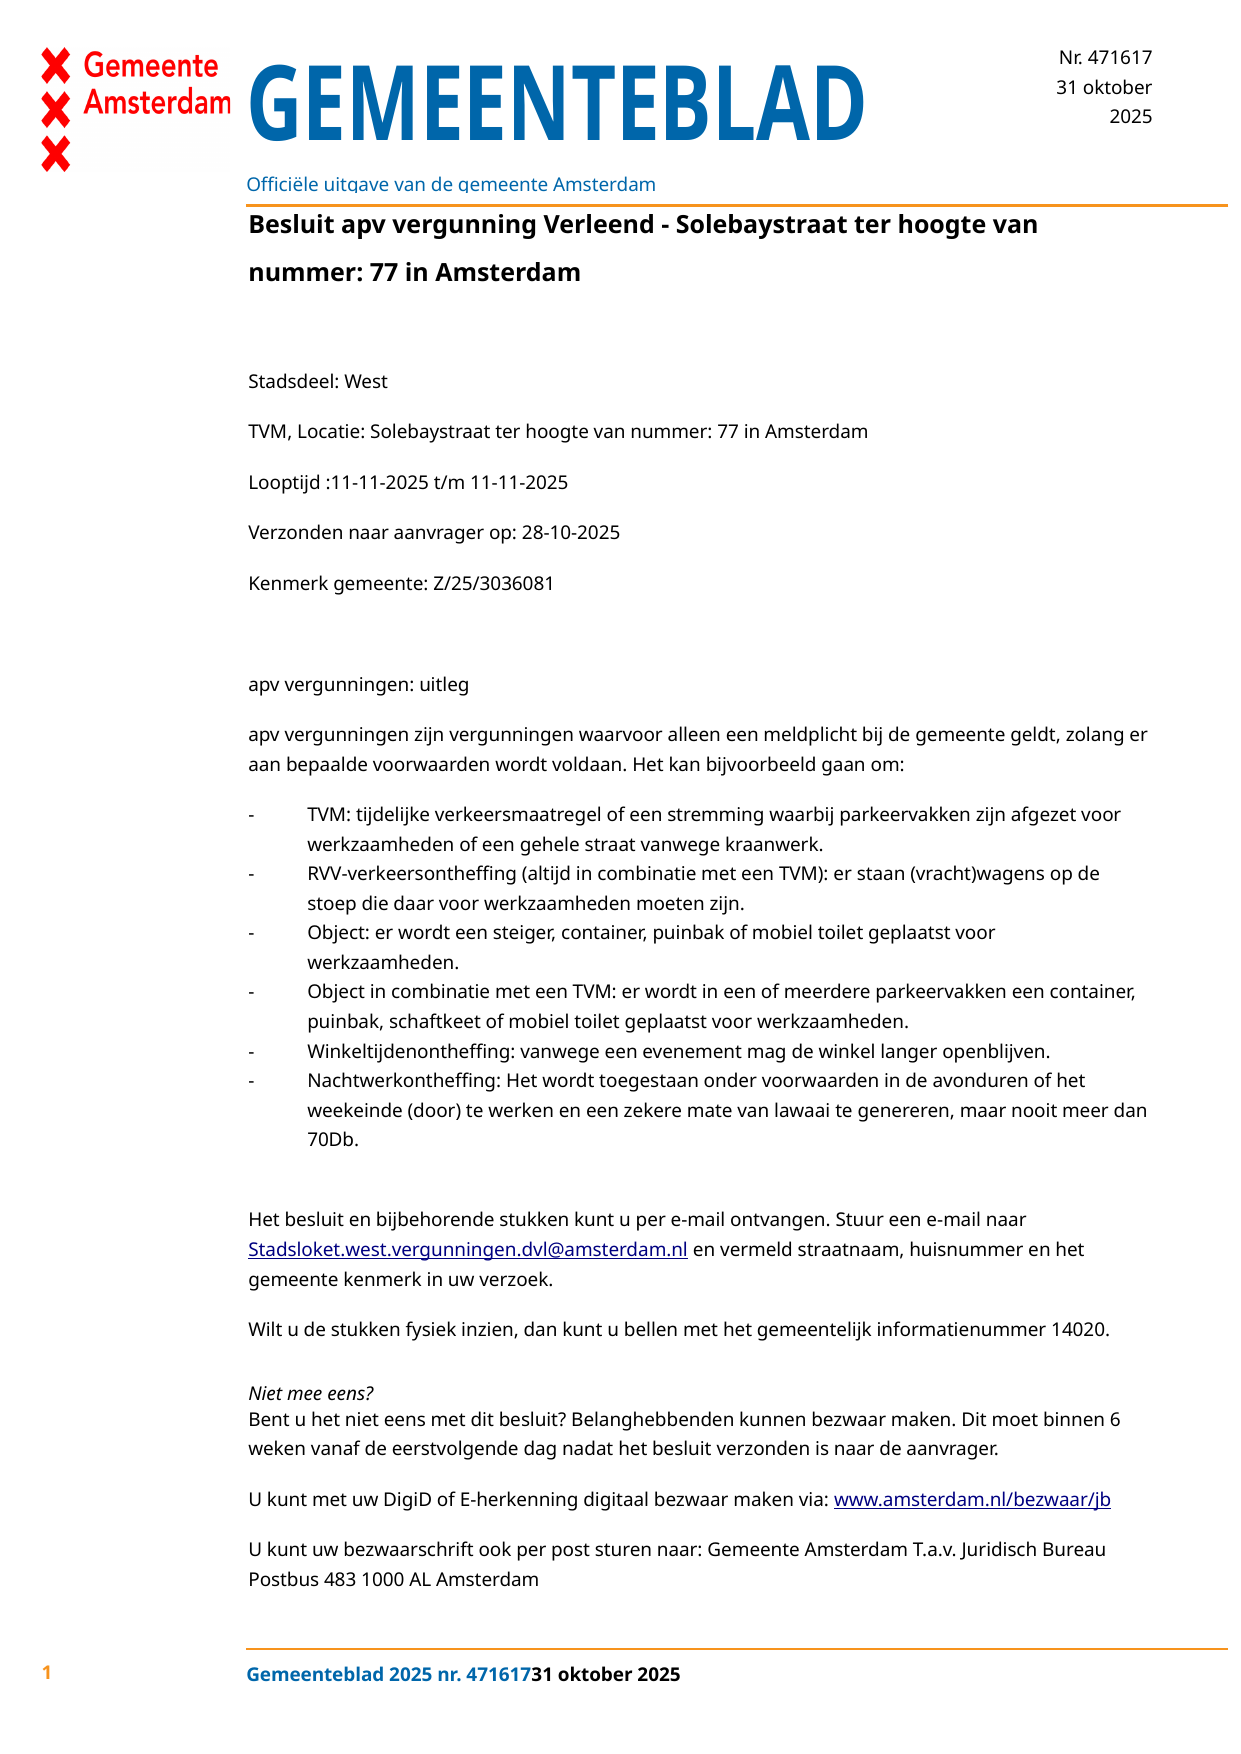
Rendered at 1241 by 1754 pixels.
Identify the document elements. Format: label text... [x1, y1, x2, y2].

text U kunt uw bezwaarschrift ook per post sturen naar: Gemeente Amsterdam T.a.v. Juridisch Bureau Postbus 483 1000 AL Amsterdam [248, 1536, 1152, 1592]
text Besluit apv vergunning Verleend - Solebaystraat ter hoogte van nummer: 77 in Amsterdam [248, 207, 1152, 288]
picture [41, 47, 231, 172]
list Nachtwerkontheffing: Het wordt toegestaan onder voorwaarden in de avonduren of het weekeinde (door) te werken en een zekere mate van lawaai te genereren, maar nooit meer dan 70Db. [248, 1067, 1152, 1152]
text Wilt u de stukken fysiek inzien, dan kunt u bellen met het gemeentelijk informatienummer 14020. [248, 1316, 1152, 1342]
text Kenmerk gemeente: Z/25/3036081 [248, 570, 1152, 596]
list Object: er wordt een steiger, container, puinbak of mobiel toilet geplaatst voor werkzaamheden. [248, 919, 1152, 975]
text apv vergunningen: uitleg [248, 671, 1152, 697]
text Niet mee eens? [248, 1380, 1152, 1406]
list TVM: tijdelijke verkeersmaatregel of een stremming waarbij parkeervakken zijn afgezet voor werkzaamheden of een gehele straat vanwege kraanwerk. [248, 801, 1152, 857]
text Verzonden naar aanvrager op: 28-10-2025 [248, 519, 1152, 545]
text Stadsdeel: West [248, 368, 1152, 394]
text TVM, Locatie: Solebaystraat ter hoogte van nummer: 77 in Amsterdam [248, 419, 1152, 444]
text Looptijd :11-11-2025 t/m 11-11-2025 [248, 469, 1152, 495]
list Winkeltijdenontheffing: vanwege een evenement mag de winkel langer openblijven. [248, 1038, 1152, 1064]
list Object in combinatie met een TVM: er wordt in een of meerdere parkeervakken een container, puinbak, schaftkeet of mobiel toilet geplaatst voor werkzaamheden. [248, 979, 1152, 1034]
text apv vergunningen zijn vergunningen waarvoor alleen een meldplicht bij de gemeente geldt, zolang er aan bepaalde voorwaarden wordt voldaan. Het kan bijvoorbeeld gaan om: [248, 721, 1152, 777]
list RVV-verkeersontheffing (altijd in combinatie met een TVM): er staan (vracht)wagens op de stoep die daar voor werkzaamheden moeten zijn. [248, 860, 1152, 916]
text Bent u het niet eens met dit besluit? Belanghebbenden kunnen bezwaar maken. Dit moet binnen 6 weken vanaf de eerstvolgende dag nadat het besluit verzonden is naar de aanvrager. [248, 1406, 1152, 1461]
text Het besluit en bijbehorende stukken kunt u per e-mail ontvangen. Stuur een e-mail naar Stadsloket.west.vergunningen.dvl@amsterdam.nl en vermeld straatnaam, huisnummer en het gemeente kenmerk in uw verzoek. [248, 1207, 1152, 1292]
text U kunt met uw DigiD of E-herkenning digitaal bezwaar maken via: www.amsterdam.nl/bezwaar/jb [248, 1486, 1152, 1512]
